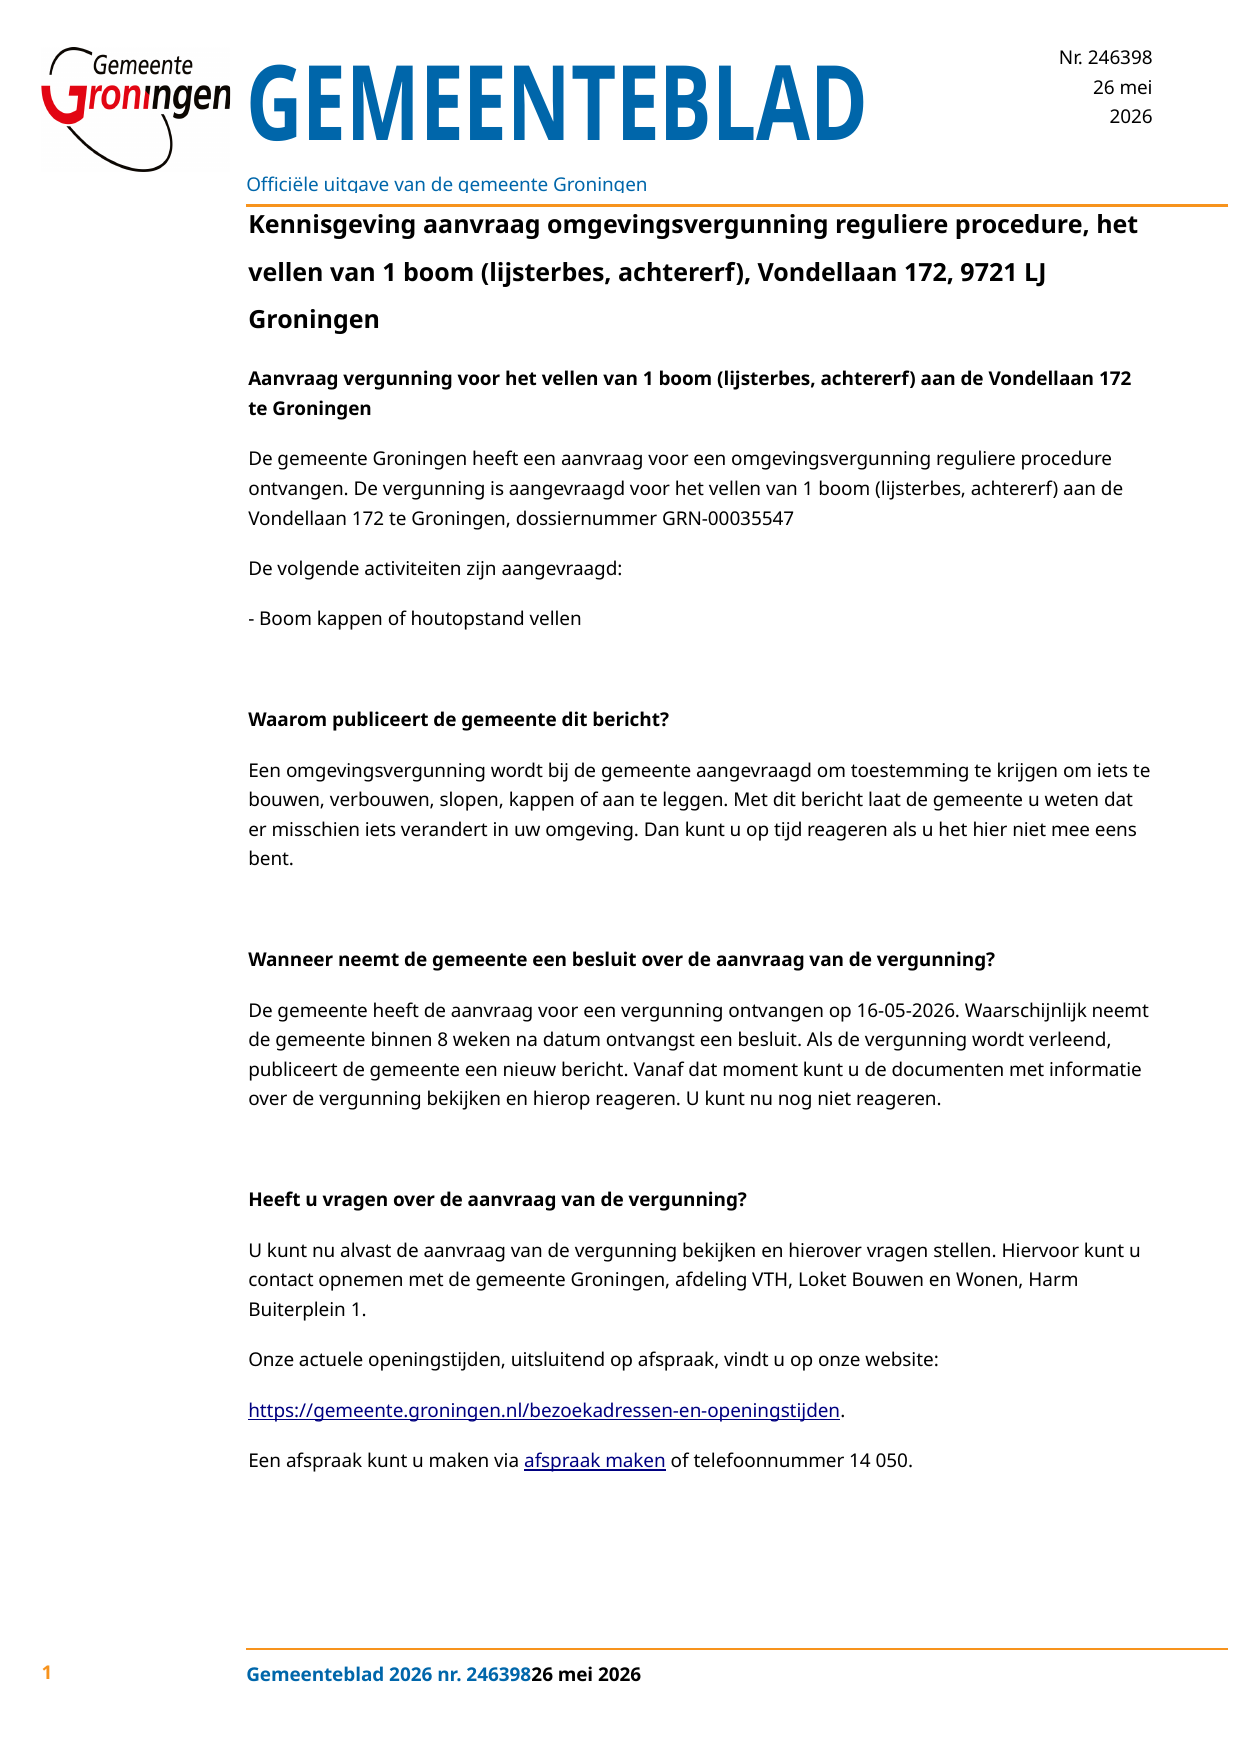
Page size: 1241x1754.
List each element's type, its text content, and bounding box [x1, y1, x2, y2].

text Heeft u vragen over de aanvraag van de vergunning? [248, 1186, 1152, 1212]
text - Boom kappen of houtopstand vellen [248, 606, 1152, 631]
text Wanneer neemt de gemeente een besluit over de aanvraag van de vergunning? [248, 946, 1152, 972]
text De volgende activiteiten zijn aangevraagd: [248, 555, 1152, 581]
text Kennisgeving aanvraag omgevingsvergunning reguliere procedure, het vellen van 1 boom (lijsterbes, achtererf), Vondellaan 172, 9721 LJ Groningen [248, 207, 1152, 336]
picture [41, 47, 231, 172]
text Een omgevingsvergunning wordt bij de gemeente aangevraagd om toestemming te krijgen om iets te bouwen, verbouwen, slopen, kappen of aan te leggen. Met dit bericht laat de gemeente u weten dat er misschien iets verandert in uw omgeving. Dan kunt u op tijd reageren als u het hier niet mee eens bent. [248, 757, 1152, 871]
text Een afspraak kunt u maken via afspraak maken of telefoonnummer 14 050. [248, 1447, 1152, 1473]
text Waarom publiceert de gemeente dit bericht? [248, 706, 1152, 732]
text U kunt nu alvast de aanvraag van de vergunning bekijken en hierover vragen stellen. Hiervoor kunt u contact opnemen met de gemeente Groningen, afdeling VTH, Loket Bouwen en Wonen, Harm Buiterplein 1. [248, 1237, 1152, 1322]
text Onze actuele openingstijden, uitsluitend op afspraak, vindt u op onze website: [248, 1346, 1152, 1372]
text https://gemeente.groningen.nl/bezoekadressen-en-openingstijden. [248, 1397, 1152, 1422]
text De gemeente heeft de aanvraag voor een vergunning ontvangen op 16-05-2026. Waarschijnlijk neemt de gemeente binnen 8 weken na datum ontvangst een besluit. Als de vergunning wordt verleend, publiceert de gemeente een nieuw bericht. Vanaf dat moment kunt u de documenten met informatie over de vergunning bekijken en hierop reageren. U kunt nu nog niet reageren. [248, 997, 1152, 1111]
text Aanvraag vergunning voor het vellen van 1 boom (lijsterbes, achtererf) aan de Vondellaan 172 te Groningen [248, 366, 1152, 421]
text De gemeente Groningen heeft een aanvraag voor een omgevingsvergunning reguliere procedure ontvangen. De vergunning is aangevraagd voor het vellen van 1 boom (lijsterbes, achtererf) aan de Vondellaan 172 te Groningen, dossiernummer GRN-00035547 [248, 446, 1152, 530]
